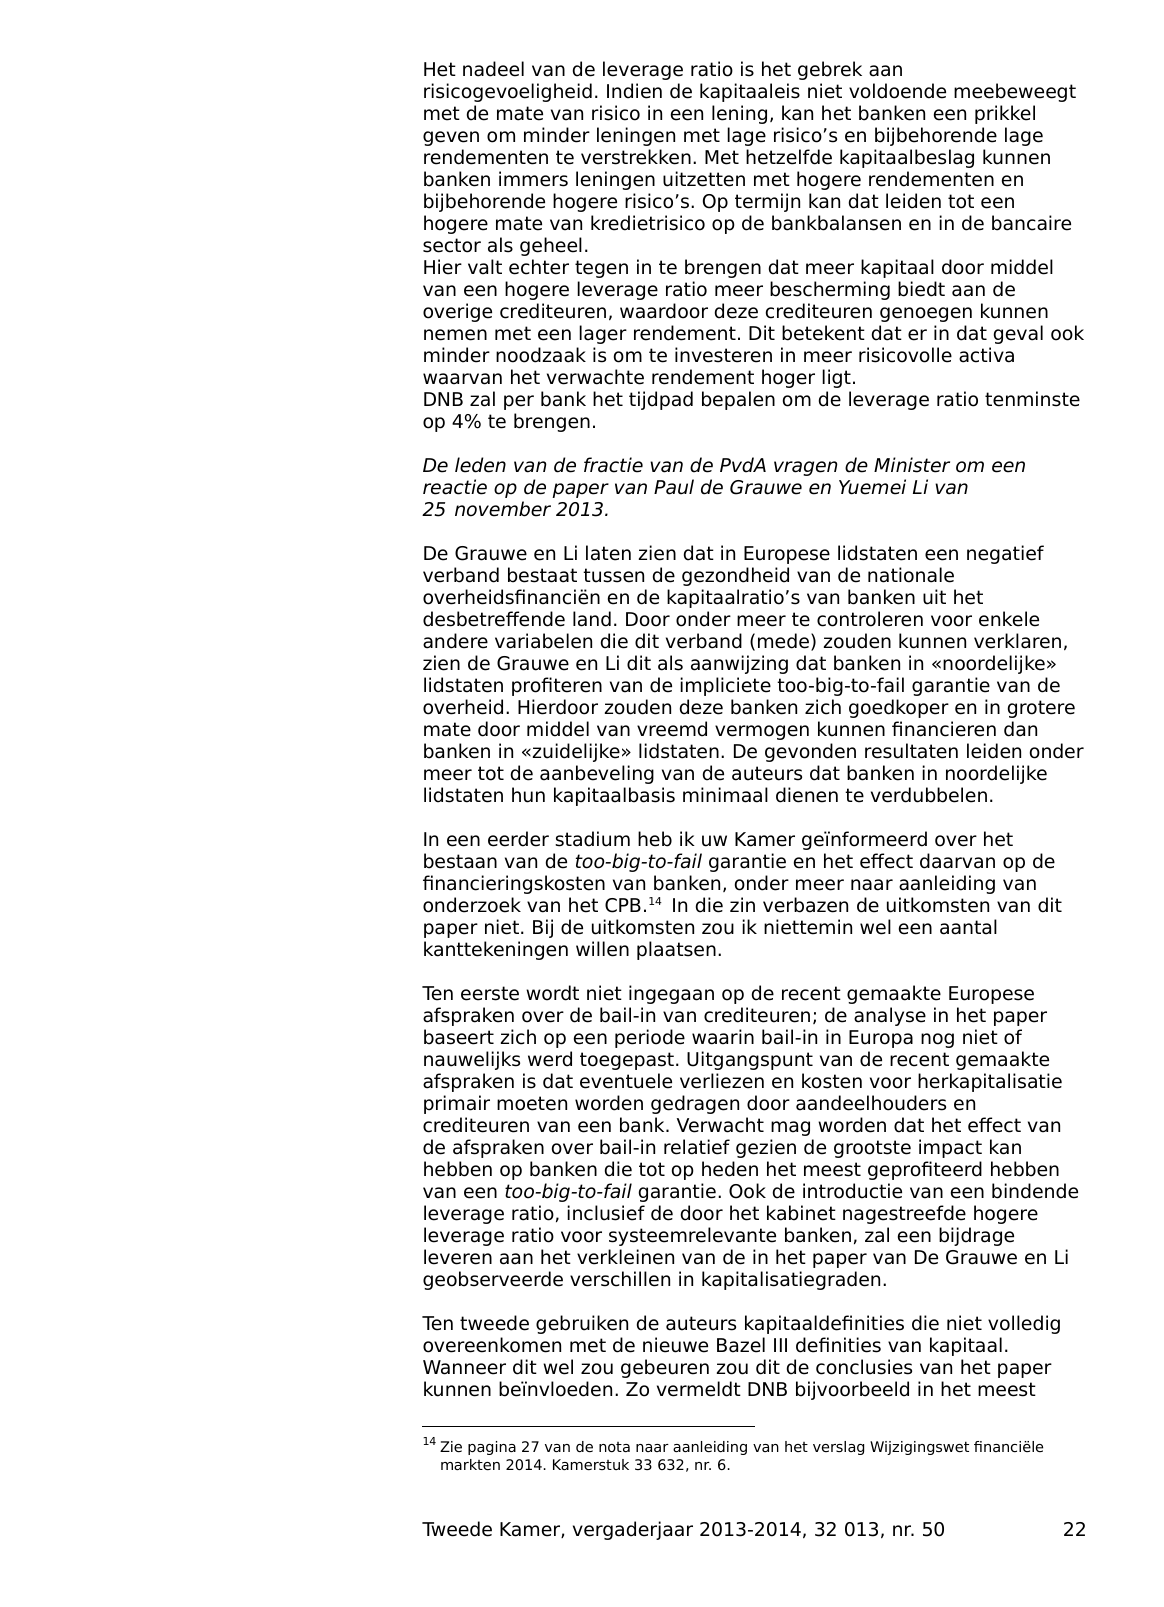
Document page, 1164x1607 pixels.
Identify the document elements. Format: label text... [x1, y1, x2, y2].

text DNB zal per bank het tijdpad bepalen om de leverage ratio tenminste op 4% te brengen. [422, 389, 1087, 433]
text Ten eerste wordt niet ingegaan op de recent gemaakte Europese afspraken over de bail-in van crediteuren; de analyse in het paper baseert zich op een periode waarin bail-in in Europa nog niet of nauwelijks werd toegepast. Uitgangspunt van de recent gemaakte afspraken is dat eventuele verliezen en kosten voor herkapitalisatie primair moeten worden gedragen door aandeelhouders en crediteuren van een bank. Verwacht mag worden dat het effect van de afspraken over bail-in relatief gezien de grootste impact kan hebben op banken die tot op heden het meest geprofiteerd hebben van een too-big-to-fail garantie. Ook de introductie van een bindende leverage ratio, inclusief de door het kabinet nagestreefde hogere leverage ratio voor systeemrelevante banken, zal een bijdrage leveren aan het verkleinen van de in het paper van De Grauwe en Li geobserveerde verschillen in kapitalisatiegraden. [422, 983, 1087, 1291]
text Het nadeel van de leverage ratio is het gebrek aan risicogevoeligheid. Indien de kapitaaleis niet voldoende meebeweegt met de mate van risico in een lening, kan het banken een prikkel geven om minder leningen met lage risico’s en bijbehorende lage rendementen te verstrekken. Met hetzelfde kapitaalbeslag kunnen banken immers leningen uitzetten met hogere rendementen en bijbehorende hogere risico’s. Op termijn kan dat leiden tot een hogere mate van kredietrisico op de bankbalansen en in de bancaire sector als geheel. [422, 59, 1087, 257]
text De leden van de fractie van de PvdA vragen de Minister om een reactie op de paper van Paul de Grauwe en Yuemei Li van 25 november 2013. [422, 455, 1087, 521]
text De Grauwe en Li laten zien dat in Europese lidstaten een negatief verband bestaat tussen de gezondheid van de nationale overheidsfinanciën en de kapitaalratio’s van banken uit het desbetreffende land. Door onder meer te controleren voor enkele andere variabelen die dit verband (mede) zouden kunnen verklaren, zien de Grauwe en Li dit als aanwijzing dat banken in «noordelijke» lidstaten profiteren van de impliciete too-big-to-fail garantie van de overheid. Hierdoor zouden deze banken zich goedkoper en in grotere mate door middel van vreemd vermogen kunnen financieren dan banken in «zuidelijke» lidstaten. De gevonden resultaten leiden onder meer tot de aanbeveling van de auteurs dat banken in noordelijke lidstaten hun kapitaalbasis minimaal dienen te verdubbelen. [422, 543, 1087, 807]
text Zie pagina 27 van de nota naar aanleiding van het verslag Wijzigingswet financiële markten 2014. Kamerstuk 33 632, nr. 6. [422, 1435, 1087, 1474]
text Hier valt echter tegen in te brengen dat meer kapitaal door middel van een hogere leverage ratio meer bescherming biedt aan de overige crediteuren, waardoor deze crediteuren genoegen kunnen nemen met een lager rendement. Dit betekent dat er in dat geval ook minder noodzaak is om te investeren in meer risicovolle activa waarvan het verwachte rendement hoger ligt. [422, 257, 1087, 389]
text In een eerder stadium heb ik uw Kamer geïnformeerd over het bestaan van de too-big-to-fail garantie en het effect daarvan op de financieringskosten van banken, onder meer naar aanleiding van onderzoek van het CPB. In die zin verbazen de uitkomsten van dit paper niet. Bij de uitkomsten zou ik niettemin wel een aantal kanttekeningen willen plaatsen. [422, 829, 1087, 961]
text Ten tweede gebruiken de auteurs kapitaaldefinities die niet volledig overeenkomen met de nieuwe Bazel III definities van kapitaal. Wanneer dit wel zou gebeuren zou dit de conclusies van het paper kunnen beïnvloeden. Zo vermeldt DNB bijvoorbeeld in het meest [422, 1313, 1087, 1401]
